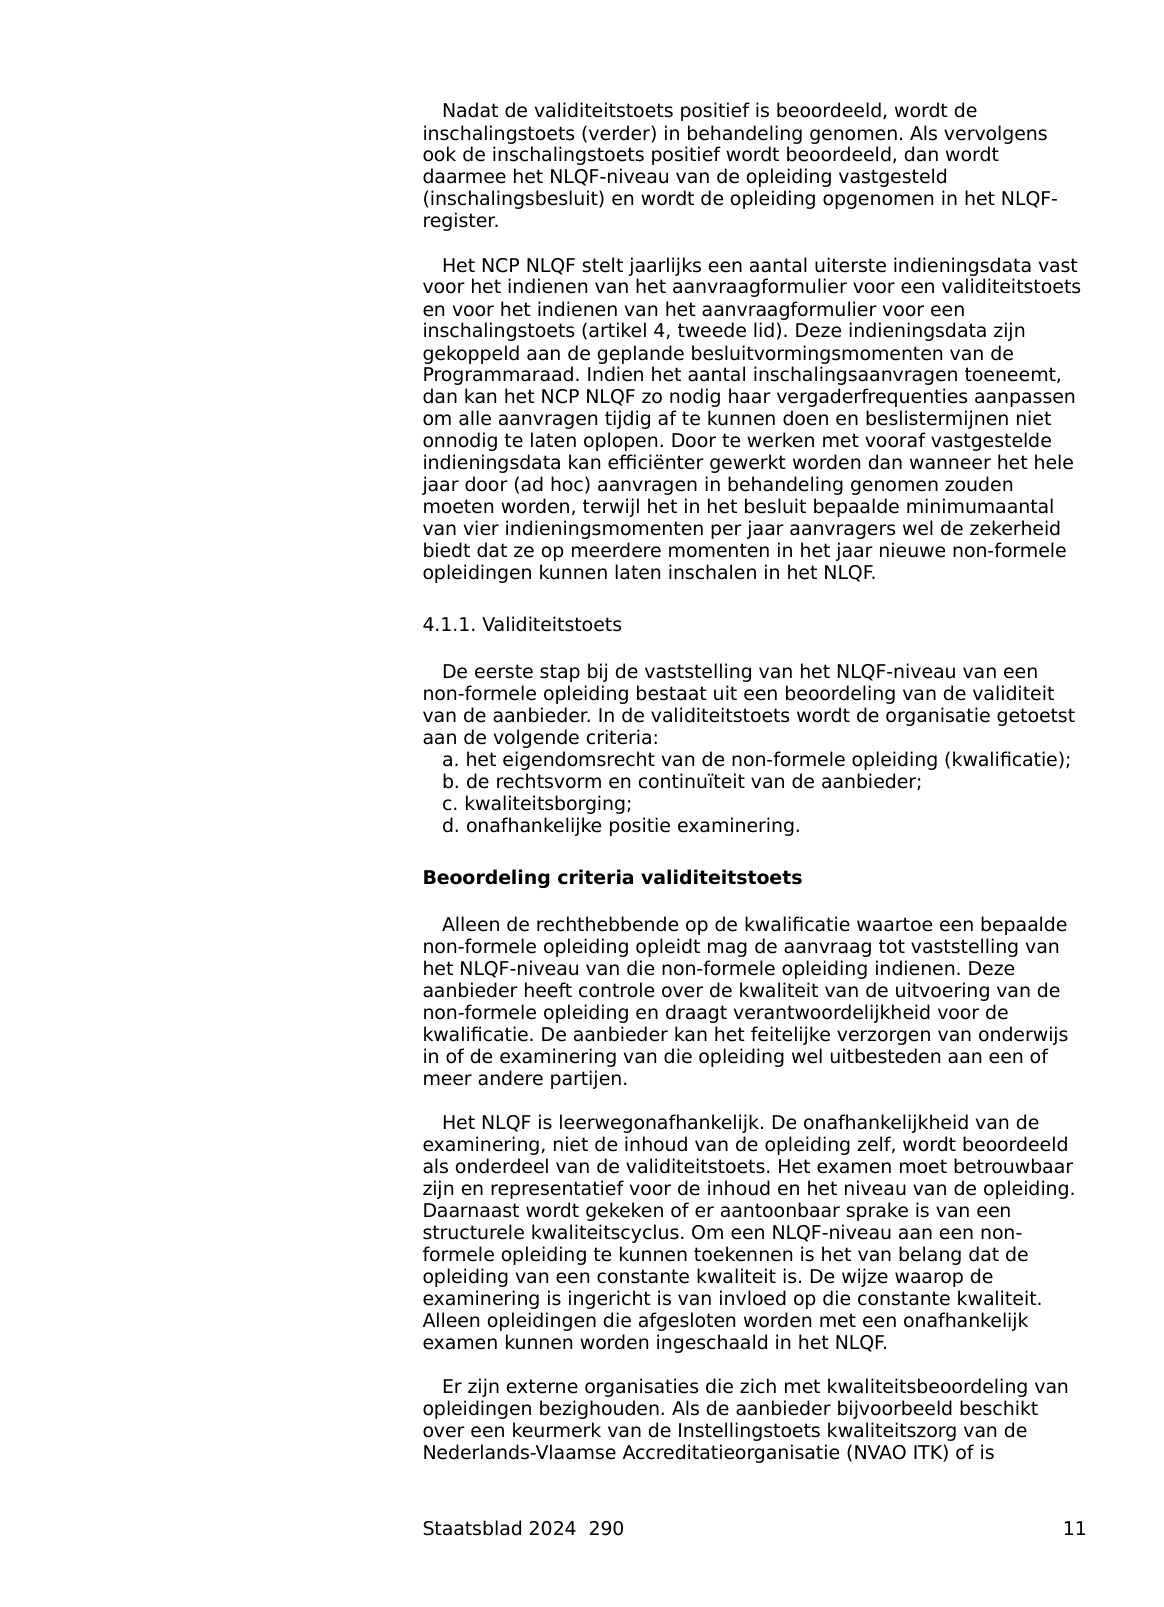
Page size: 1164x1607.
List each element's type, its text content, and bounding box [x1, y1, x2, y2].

subtitle Beoordeling criteria validiteitstoets [422, 867, 1087, 889]
text Het NCP NLQF stelt jaarlijks een aantal uiterste indieningsdata vast voor het indienen van het aanvraagformulier voor een validiteitstoets en voor het indienen van het aanvraagformulier voor een inschalingstoets (artikel 4, tweede lid). Deze indieningsdata zijn gekoppeld aan de geplande besluitvormingsmomenten van de Programmaraad. Indien het aantal inschalingsaanvragen toeneemt, dan kan het NCP NLQF zo nodig haar vergaderfrequenties aanpassen om alle aanvragen tijdig af te kunnen doen en beslistermijnen niet onnodig te laten oplopen. Door te werken met vooraf vastgestelde indieningsdata kan efficiënter gewerkt worden dan wanneer het hele jaar door (ad hoc) aanvragen in behandeling genomen zouden moeten worden, terwijl het in het besluit bepaalde minimumaantal van vier indieningsmomenten per jaar aanvragers wel de zekerheid biedt dat ze op meerdere momenten in het jaar nieuwe non-formele opleidingen kunnen laten inschalen in het NLQF. [422, 254, 1087, 584]
text c. kwaliteitsborging; [422, 793, 1087, 815]
text Het NLQF is leerwegonafhankelijk. De onafhankelijkheid van de examinering, niet de inhoud van de opleiding zelf, wordt beoordeeld als onderdeel van de validiteitstoets. Het examen moet betrouwbaar zijn en representatief voor de inhoud en het niveau van de opleiding. Daarnaast wordt gekeken of er aantoonbaar sprake is van een structurele kwaliteitscyclus. Om een NLQF-niveau aan een non-formele opleiding te kunnen toekennen is het van belang dat de opleiding van een constante kwaliteit is. De wijze waarop de examinering is ingericht is van invloed op die constante kwaliteit. Alleen opleidingen die afgesloten worden met een onafhankelijk examen kunnen worden ingeschaald in het NLQF. [422, 1112, 1087, 1354]
text De eerste stap bij de vaststelling van het NLQF-niveau van een non-formele opleiding bestaat uit een beoordeling van de validiteit van de aanbieder. In de validiteitstoets wordt de organisatie getoetst aan de volgende criteria: [422, 661, 1087, 749]
text b. de rechtsvorm en continuïteit van de aanbieder; [422, 771, 1087, 793]
text Nadat de validiteitstoets positief is beoordeeld, wordt de inschalingstoets (verder) in behandeling genomen. Als vervolgens ook de inschalingstoets positief wordt beoordeeld, dan wordt daarmee het NLQF-niveau van de opleiding vastgesteld (inschalingsbesluit) en wordt de opleiding opgenomen in het NLQF-register. [422, 100, 1087, 232]
text Alleen de rechthebbende op de kwalificatie waartoe een bepaalde non-formele opleiding opleidt mag de aanvraag tot vaststelling van het NLQF-niveau van die non-formele opleiding indienen. Deze aanbieder heeft controle over de kwaliteit van de uitvoering van de non-formele opleiding en draagt verantwoordelijkheid voor de kwalificatie. De aanbieder kan het feitelijke verzorgen van onderwijs in of de examinering van die opleiding wel uitbesteden aan een of meer andere partijen. [422, 914, 1087, 1090]
text a. het eigendomsrecht van de non-formele opleiding (kwalificatie); [422, 749, 1087, 771]
subtitle 4.1.1. Validiteitstoets [422, 614, 1087, 636]
text d. onafhankelijke positie examinering. [422, 815, 1087, 837]
text Er zijn externe organisaties die zich met kwaliteitsbeoordeling van opleidingen bezighouden. Als de aanbieder bijvoorbeeld beschikt over een keurmerk van de Instellingstoets kwaliteitszorg van de Nederlands-Vlaamse Accreditatieorganisatie (NVAO ITK) of is [422, 1376, 1087, 1464]
